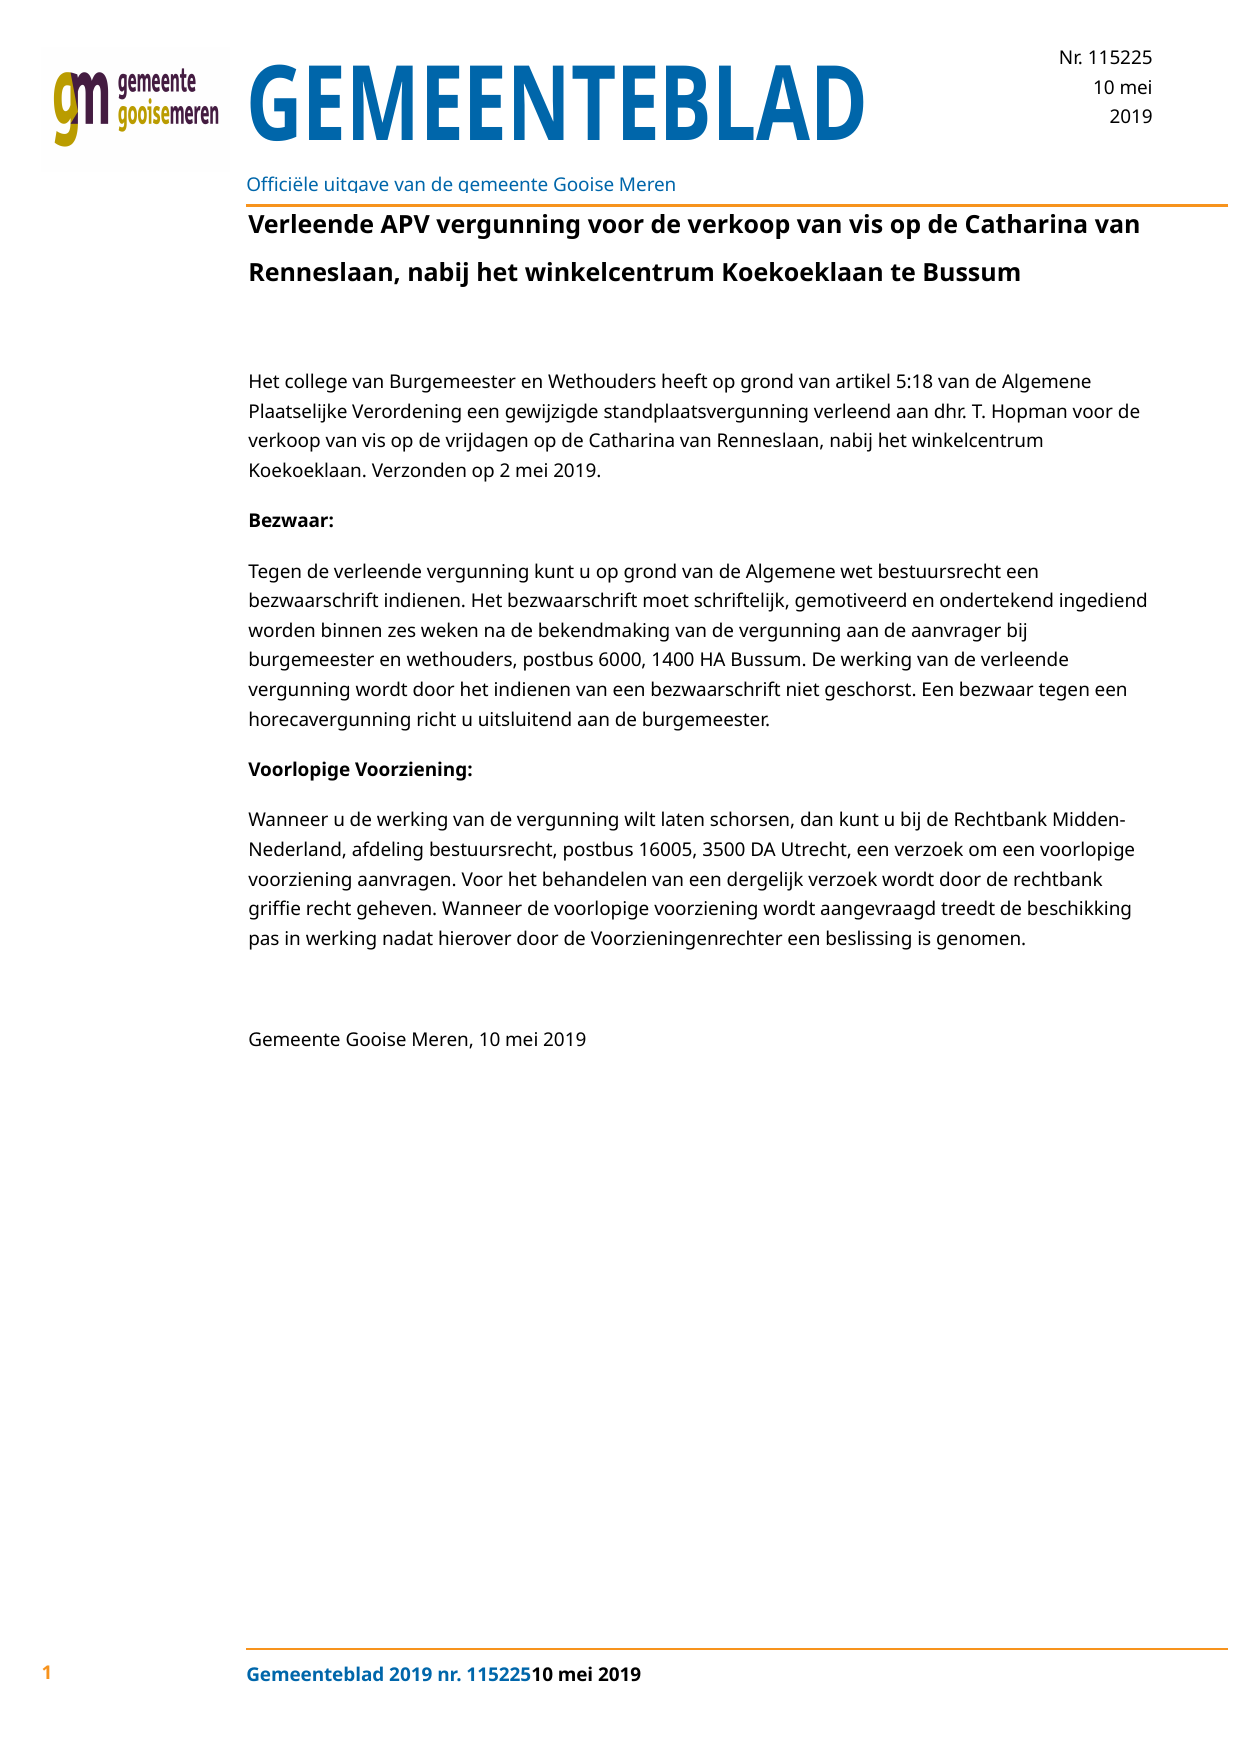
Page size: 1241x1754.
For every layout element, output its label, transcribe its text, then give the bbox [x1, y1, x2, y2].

picture [41, 47, 231, 172]
text Het college van Burgemeester en Wethouders heeft op grond van artikel 5:18 van de Algemene Plaatselijke Verordening een gewijzigde standplaatsvergunning verleend aan dhr. T. Hopman voor de verkoop van vis op de vrijdagen op de Catharina van Renneslaan, nabij het winkelcentrum Koekoeklaan. Verzonden op 2 mei 2019. [248, 368, 1152, 483]
text Voorlopige Voorziening: [248, 756, 1152, 782]
text Tegen de verleende vergunning kunt u op grond van de Algemene wet bestuursrecht een bezwaarschrift indienen. Het bezwaarschrift moet schriftelijk, gemotiveerd en ondertekend ingediend worden binnen zes weken na de bekendmaking van de vergunning aan de aanvrager bij burgemeester en wethouders, postbus 6000, 1400 HA Bussum. De werking van de verleende vergunning wordt door het indienen van een bezwaarschrift niet geschorst. Een bezwaar tegen een horecavergunning richt u uitsluitend aan de burgemeester. [248, 558, 1152, 732]
text Gemeente Gooise Meren, 10 mei 2019 [248, 1026, 1152, 1052]
text Wanneer u de werking van de vergunning wilt laten schorsen, dan kunt u bij de Rechtbank Midden-Nederland, afdeling bestuursrecht, postbus 16005, 3500 DA Utrecht, een verzoek om een voorlopige voorziening aanvragen. Voor het behandelen van een dergelijk verzoek wordt door de rechtbank griffie recht geheven. Wanneer de voorlopige voorziening wordt aangevraagd treedt de beschikking pas in werking nadat hierover door de Voorzieningenrechter een beslissing is genomen. [248, 807, 1152, 951]
text Bezwaar: [248, 507, 1152, 533]
text Verleende APV vergunning voor de verkoop van vis op de Catharina van Renneslaan, nabij het winkelcentrum Koekoeklaan te Bussum [248, 207, 1152, 288]
